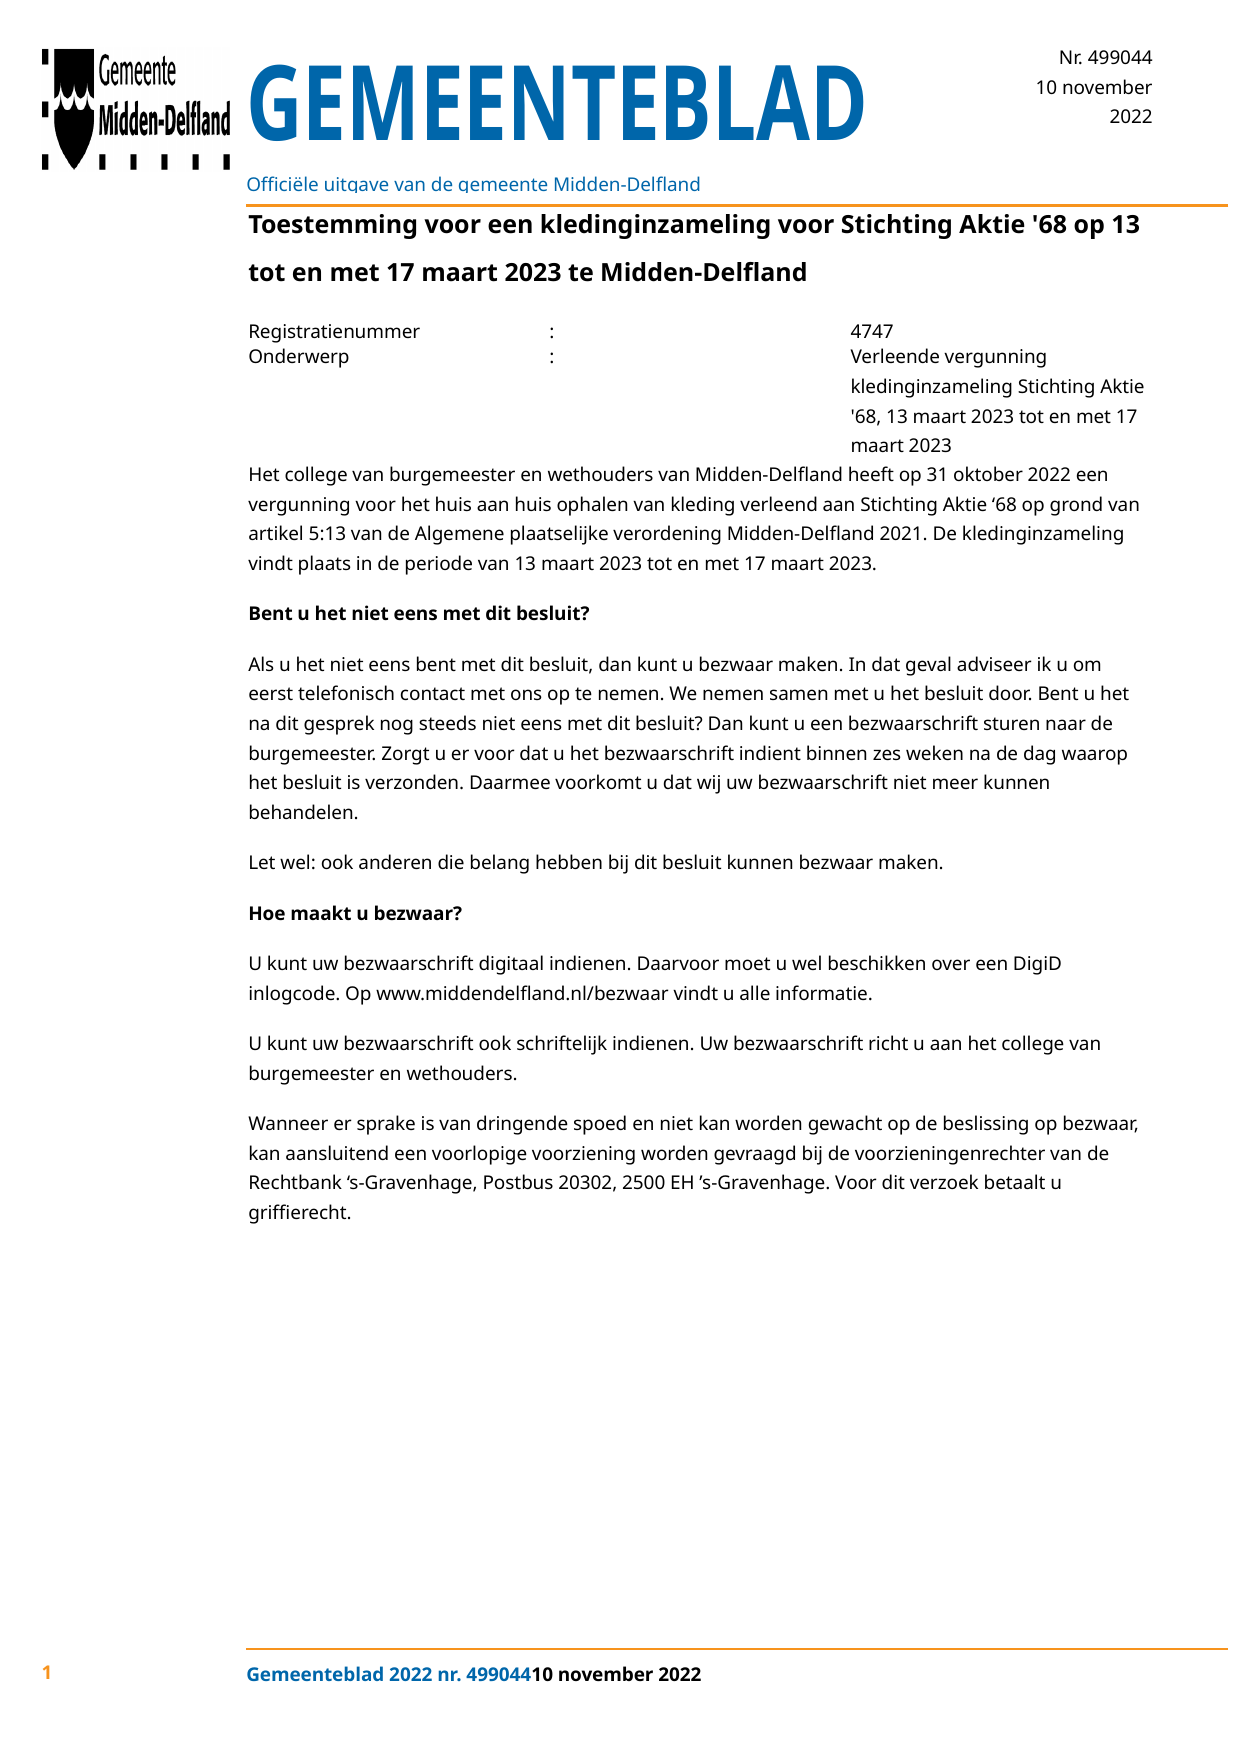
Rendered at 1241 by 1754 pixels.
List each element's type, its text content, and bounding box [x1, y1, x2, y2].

table_cell : [549, 344, 850, 458]
text Het college van burgemeester en wethouders van Midden-Delfland heeft op 31 oktober 2022 een vergunning voor het huis aan huis ophalen van kleding verleend aan Stichting Aktie ‘68 op grond van artikel 5:13 van de Algemene plaatselijke verordening Midden-Delfland 2021. De kledinginzameling vindt plaats in de periode van 13 maart 2023 tot en met 17 maart 2023. [248, 461, 1152, 576]
text Wanneer er sprake is van dringende spoed en niet kan worden gewacht op de beslissing op bezwaar, kan aansluitend een voorlopige voorziening worden gevraagd bij de voorzieningenrechter van de Rechtbank ‘s-Gravenhage, Postbus 20302, 2500 EH ’s-Gravenhage. Voor dit verzoek betaalt u griffierecht. [248, 1110, 1152, 1225]
picture [41, 47, 231, 172]
table_cell Onderwerp [248, 344, 549, 458]
text Bent u het niet eens met dit besluit? [248, 601, 1152, 626]
table_header : [549, 318, 850, 344]
text Als u het niet eens bent met dit besluit, dan kunt u bezwaar maken. In dat geval adviseer ik u om eerst telefonisch contact met ons op te nemen. We nemen samen met u het besluit door. Bent u het na dit gesprek nog steeds niet eens met dit besluit? Dan kunt u een bezwaarschrift sturen naar de burgemeester. Zorgt u er voor dat u het bezwaarschrift indient binnen zes weken na de dag waarop het besluit is verzonden. Daarmee voorkomt u dat wij uw bezwaarschrift niet meer kunnen behandelen. [248, 651, 1152, 825]
text Toestemming voor een kledinginzameling voor Stichting Aktie '68 op 13 tot en met 17 maart 2023 te Midden-Delfland [248, 207, 1152, 288]
text U kunt uw bezwaarschrift digitaal indienen. Daarvoor moet u wel beschikken over een DigiD inlogcode. Op www.middendelfland.nl/bezwaar vindt u alle informatie. [248, 950, 1152, 1006]
table_header 4747 [850, 318, 1152, 344]
text U kunt uw bezwaarschrift ook schriftelijk indienen. Uw bezwaarschrift richt u aan het college van burgemeester en wethouders. [248, 1030, 1152, 1086]
text Hoe maakt u bezwaar? [248, 900, 1152, 926]
table_header Registratienummer [248, 318, 549, 344]
table_cell Verleende vergunning kledinginzameling Stichting Aktie '68, 13 maart 2023 tot en met 17 maart 2023 [850, 344, 1152, 458]
text Let wel: ook anderen die belang hebben bij dit besluit kunnen bezwaar maken. [248, 849, 1152, 875]
